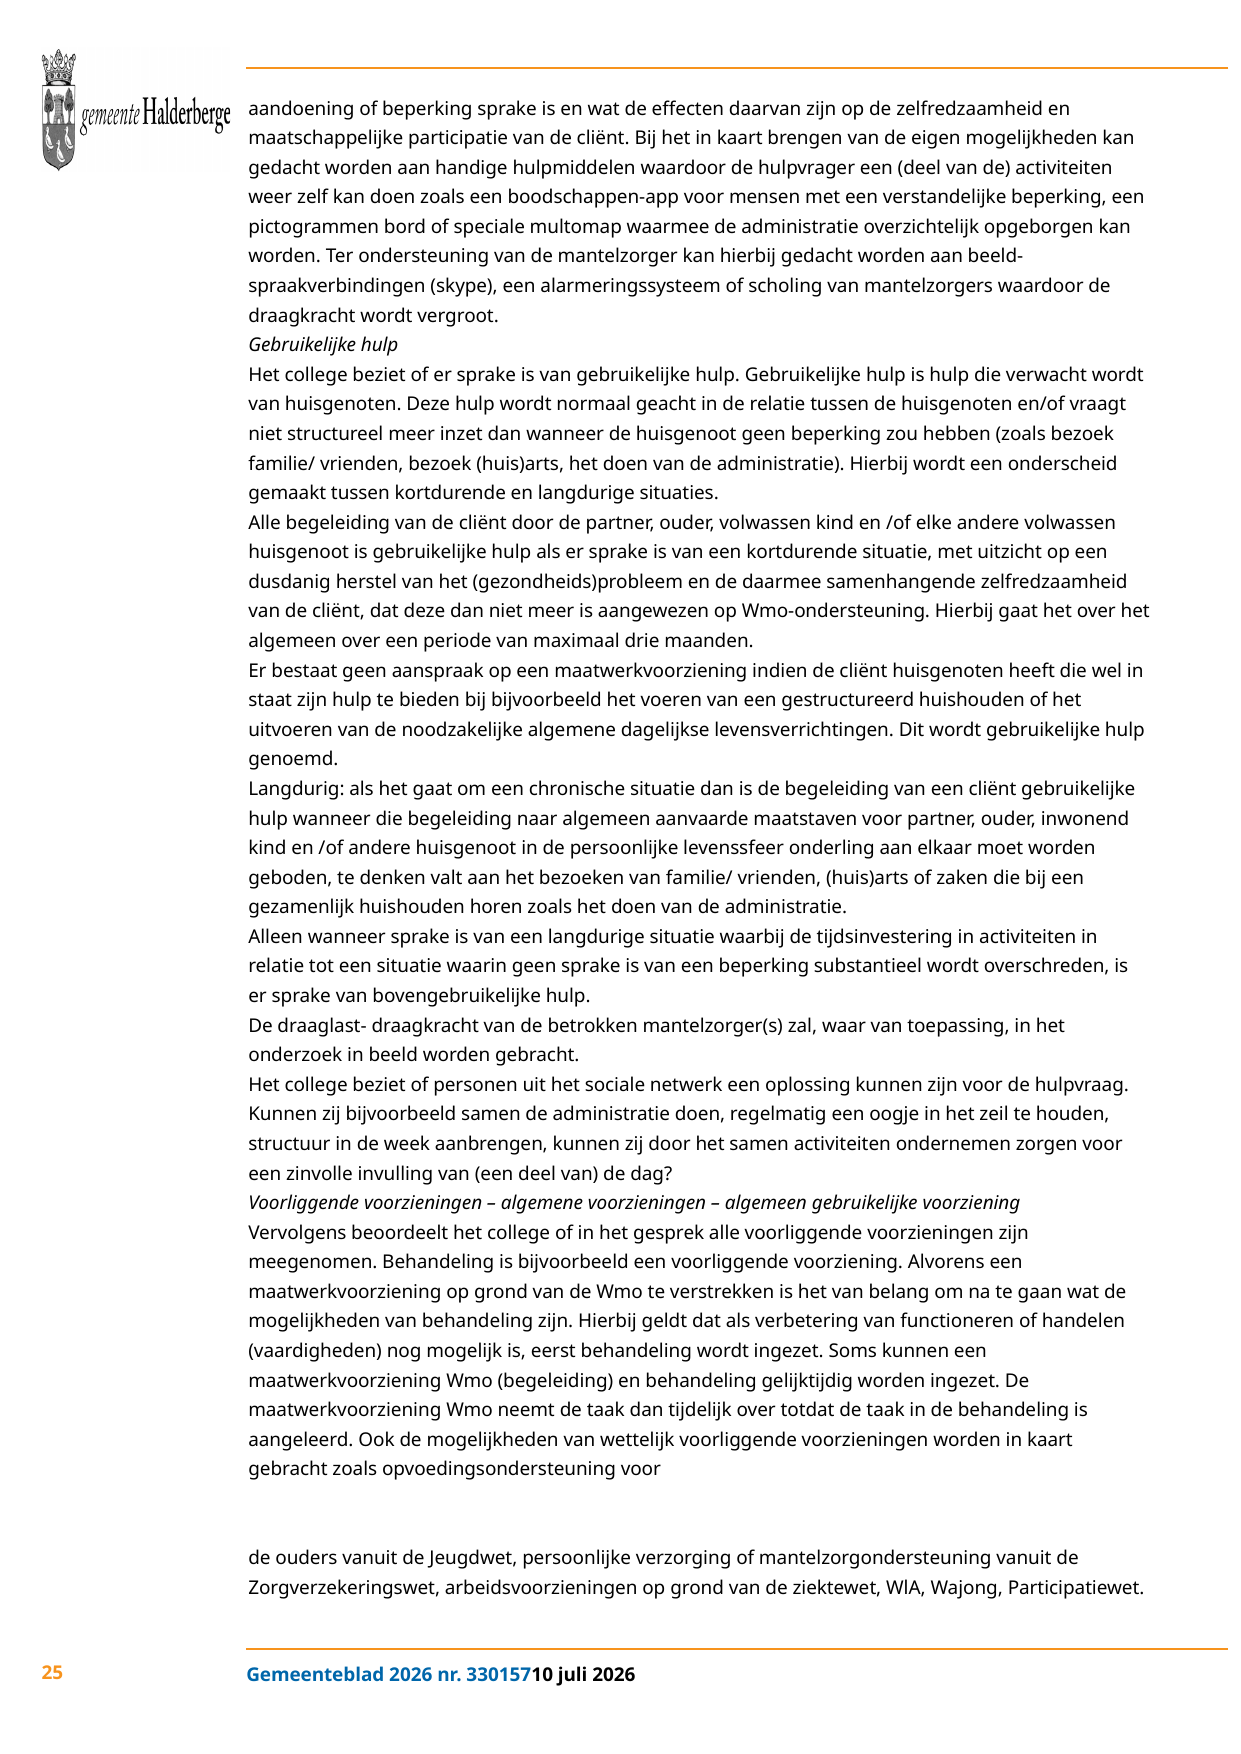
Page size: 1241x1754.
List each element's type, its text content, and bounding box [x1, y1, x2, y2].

text de ouders vanuit de Jeugdwet, persoonlijke verzorging of mantelzorgondersteuning vanuit de Zorgverzekeringswet, arbeidsvoorzieningen op grond van de ziektewet, WlA, Wajong, Participatiewet. [248, 1544, 1152, 1600]
text Gebruikelijke hulp [248, 331, 1152, 357]
text Vervolgens beoordeelt het college of in het gesprek alle voorliggende voorzieningen zijn [248, 1219, 1152, 1245]
text Alle begeleiding van de cliënt door de partner, ouder, volwassen kind en /of elke andere volwassen huisgenoot is gebruikelijke hulp als er sprake is van een kortdurende situatie, met uitzicht op een dusdanig herstel van het (gezondheids)probleem en de daarmee samenhangende zelfredzaamheid van de cliënt, dat deze dan niet meer is aangewezen op Wmo-ondersteuning. Hierbij gaat het over het algemeen over een periode van maximaal drie maanden. [248, 509, 1152, 653]
text Langdurig: als het gaat om een chronische situatie dan is de begeleiding van een cliënt gebruikelijke hulp wanneer die begeleiding naar algemeen aanvaarde maatstaven voor partner, ouder, inwonend kind en /of andere huisgenoot in de persoonlijke levenssfeer onderling aan elkaar moet worden geboden, te denken valt aan het bezoeken van familie/ vrienden, (huis)arts of zaken die bij een gezamenlijk huishouden horen zoals het doen van de administratie. [248, 775, 1152, 919]
text aandoening of beperking sprake is en wat de effecten daarvan zijn op de zelfredzaamheid en maatschappelijke participatie van de cliënt. Bij het in kaart brengen van de eigen mogelijkheden kan gedacht worden aan handige hulpmiddelen waardoor de hulpvrager een (deel van de) activiteiten weer zelf kan doen zoals een boodschappen-app voor mensen met een verstandelijke beperking, een pictogrammen bord of speciale multomap waarmee de administratie overzichtelijk opgeborgen kan worden. Ter ondersteuning van de mantelzorger kan hierbij gedacht worden aan beeld-spraakverbindingen (skype), een alarmeringssysteem of scholing van mantelzorgers waardoor de draagkracht wordt vergroot. [248, 95, 1152, 328]
text meegenomen. Behandeling is bijvoorbeeld een voorliggende voorziening. Alvorens een maatwerkvoorziening op grond van de Wmo te verstrekken is het van belang om na te gaan wat de mogelijkheden van behandeling zijn. Hierbij geldt dat als verbetering van functioneren of handelen (vaardigheden) nog mogelijk is, eerst behandeling wordt ingezet. Soms kunnen een maatwerkvoorziening Wmo (begeleiding) en behandeling gelijktijdig worden ingezet. De maatwerkvoorziening Wmo neemt de taak dan tijdelijk over totdat de taak in de behandeling is aangeleerd. Ook de mogelijkheden van wettelijk voorliggende voorzieningen worden in kaart gebracht zoals opvoedingsondersteuning voor [248, 1248, 1152, 1481]
text De draaglast- draagkracht van de betrokken mantelzorger(s) zal, waar van toepassing, in het onderzoek in beeld worden gebracht. [248, 1012, 1152, 1067]
text Er bestaat geen aanspraak op een maatwerkvoorziening indien de cliënt huisgenoten heeft die wel in staat zijn hulp te bieden bij bijvoorbeeld het voeren van een gestructureerd huishouden of het uitvoeren van de noodzakelijke algemene dagelijkse levensverrichtingen. Dit wordt gebruikelijke hulp genoemd. [248, 657, 1152, 771]
picture [41, 47, 231, 172]
text Alleen wanneer sprake is van een langdurige situatie waarbij de tijdsinvestering in activiteiten in relatie tot een situatie waarin geen sprake is van een beperking substantieel wordt overschreden, is er sprake van bovengebruikelijke hulp. [248, 923, 1152, 1008]
text Het college beziet of personen uit het sociale netwerk een oplossing kunnen zijn voor de hulpvraag. Kunnen zij bijvoorbeeld samen de administratie doen, regelmatig een oogje in het zeil te houden, structuur in de week aanbrengen, kunnen zij door het samen activiteiten ondernemen zorgen voor een zinvolle invulling van (een deel van) de dag? [248, 1071, 1152, 1186]
text Voorliggende voorzieningen – algemene voorzieningen – algemeen gebruikelijke voorziening [248, 1189, 1152, 1215]
text Het college beziet of er sprake is van gebruikelijke hulp. Gebruikelijke hulp is hulp die verwacht wordt van huisgenoten. Deze hulp wordt normaal geacht in de relatie tussen de huisgenoten en/of vraagt niet structureel meer inzet dan wanneer de huisgenoot geen beperking zou hebben (zoals bezoek familie/ vrienden, bezoek (huis)arts, het doen van de administratie). Hierbij wordt een onderscheid gemaakt tussen kortdurende en langdurige situaties. [248, 361, 1152, 505]
